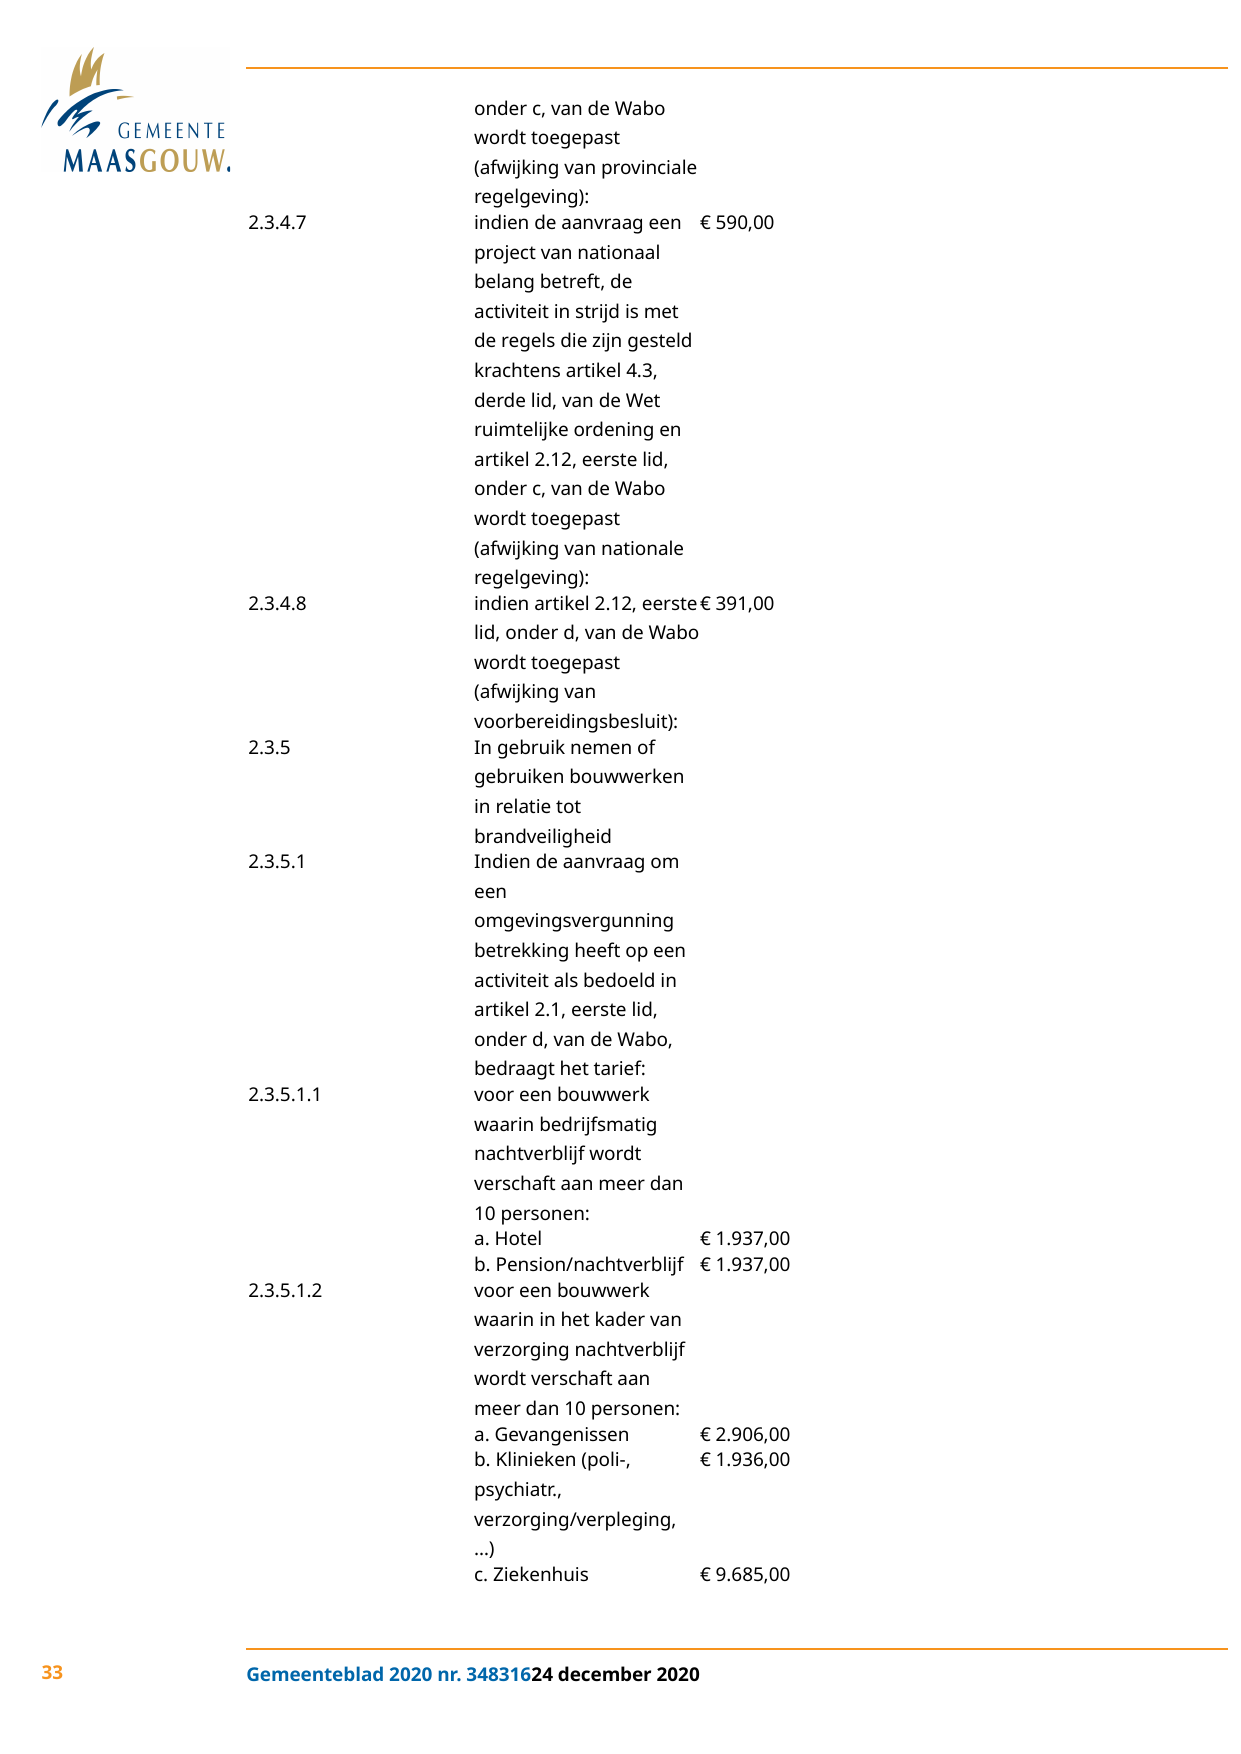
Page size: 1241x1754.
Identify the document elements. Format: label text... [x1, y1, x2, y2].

picture [41, 47, 231, 172]
table_cell b. Klinieken (poli-, psychiatr., verzorging/verpleging, …) [474, 1447, 700, 1561]
table_cell voor een bouwwerk waarin bedrijfsmatig nachtverblijf wordt verschaft aan meer dan 10 personen: [474, 1081, 700, 1225]
table_cell [700, 1081, 926, 1225]
table_cell 2.3.4.7 [248, 209, 474, 590]
table_cell Indien de aanvraag om een omgevingsvergunning betrekking heeft op een activiteit als bedoeld in artikel 2.1, eerste lid, onder d, van de Wabo, bedraagt het tarief: [474, 849, 700, 1081]
table_cell 2.3.5.1.2 [248, 1277, 474, 1587]
table_cell c. Ziekenhuis [474, 1561, 700, 1587]
table_cell € 2.906,00 [700, 1421, 926, 1447]
table_cell € 1.937,00 [700, 1225, 926, 1251]
table_cell € 1.936,00 [700, 1447, 926, 1561]
table_cell € 1.937,00 [700, 1251, 926, 1277]
table_cell € 391,00 [700, 590, 926, 734]
table_cell indien de aanvraag een project van nationaal belang betreft, de activiteit in strijd is met de regels die zijn gesteld krachtens artikel 4.3, derde lid, van de Wet ruimtelijke ordening en artikel 2.12, eerste lid, onder c, van de Wabo wordt toegepast (afwijking van nationale regelgeving): [474, 209, 700, 590]
table_cell € 9.685,00 [700, 1561, 926, 1587]
table_cell € 590,00 [700, 209, 926, 590]
table_cell voor een bouwwerk waarin in het kader van verzorging nachtverblijf wordt verschaft aan meer dan 10 personen: [474, 1277, 700, 1421]
table_cell 2.3.5.1 [248, 849, 474, 1081]
table_cell onder c, van de Wabo wordt toegepast (afwijking van provinciale regelgeving): [474, 95, 700, 209]
table_cell a. Hotel [474, 1225, 700, 1251]
table_cell [700, 1277, 926, 1421]
table_cell [700, 95, 926, 209]
table_cell a. Gevangenissen [474, 1421, 700, 1447]
table_cell 2.3.5.1.1 [248, 1081, 474, 1277]
table_cell indien artikel 2.12, eerste lid, onder d, van de Wabo wordt toegepast (afwijking van voorbereidingsbesluit): [474, 590, 700, 734]
table_cell 2.3.5 [248, 734, 474, 848]
table_cell [248, 95, 474, 209]
table_cell b. Pension/nachtverblijf [474, 1251, 700, 1277]
table_cell 2.3.4.8 [248, 590, 474, 734]
table_cell In gebruik nemen of gebruiken bouwwerken in relatie tot brandveiligheid [474, 734, 700, 848]
table_cell [700, 849, 926, 1081]
table_cell [700, 734, 926, 848]
